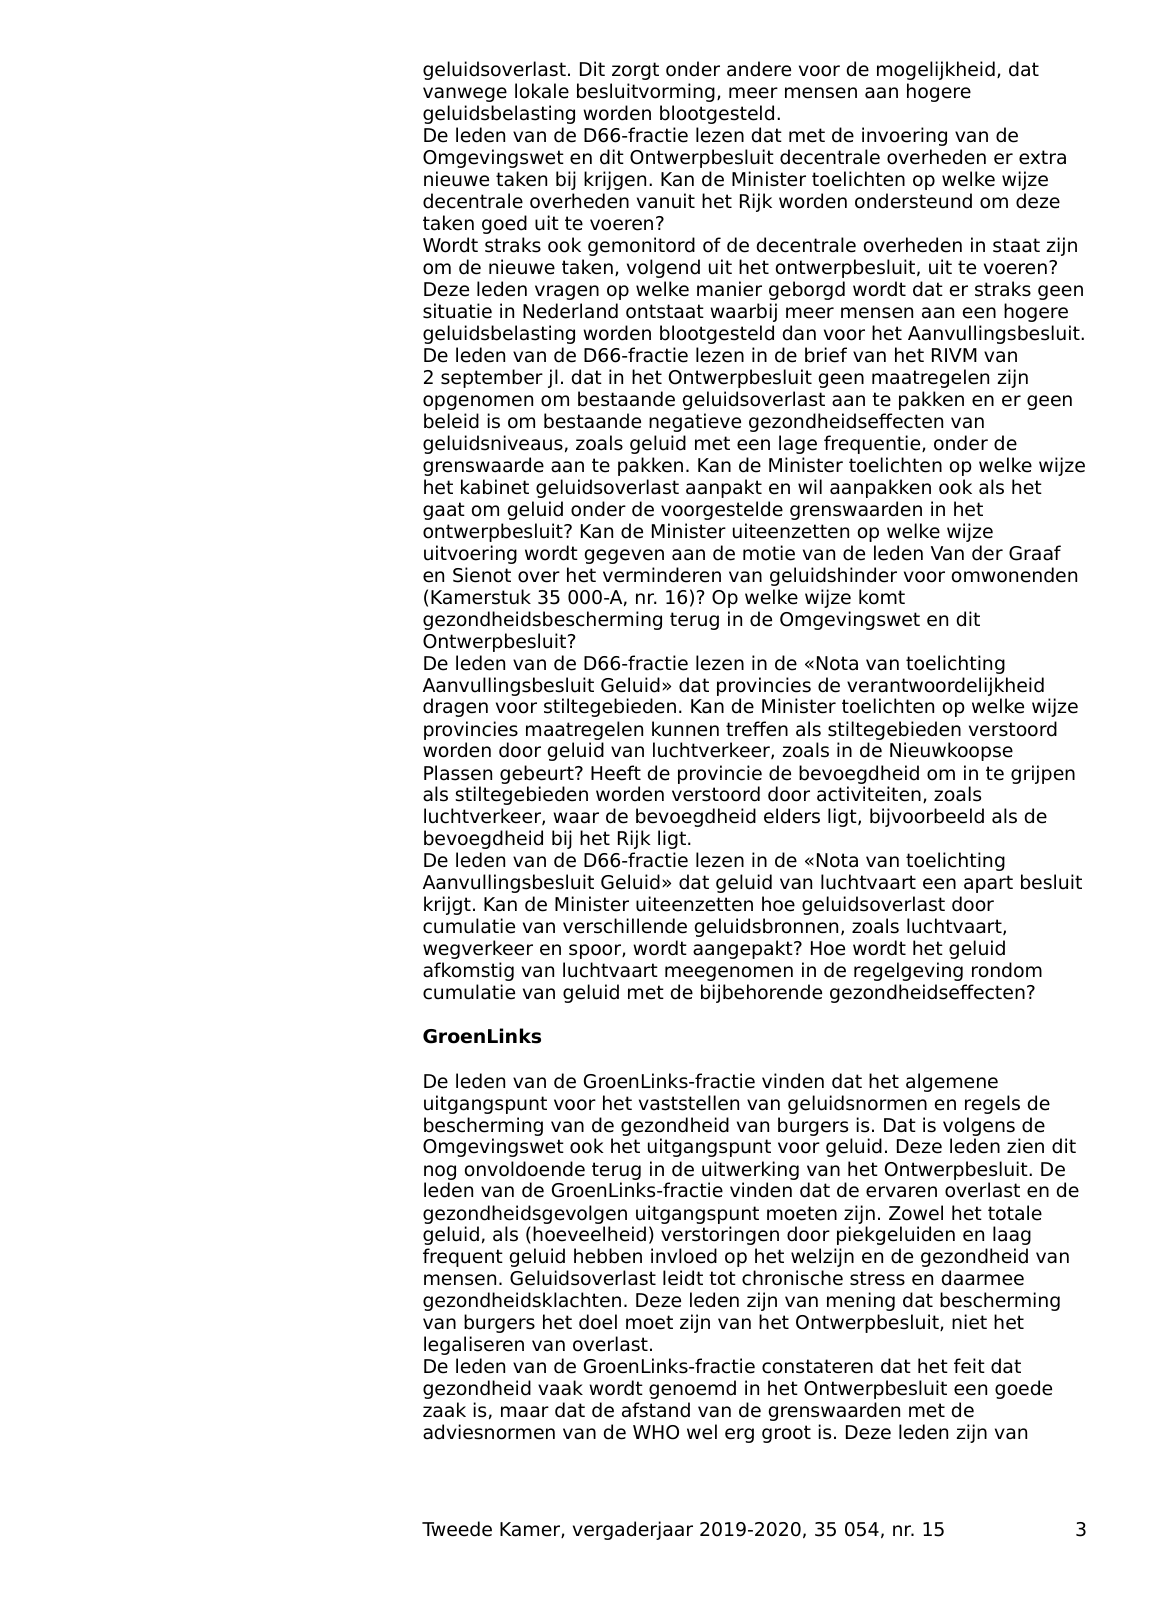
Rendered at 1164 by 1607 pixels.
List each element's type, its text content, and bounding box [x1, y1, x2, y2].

text De leden van de D66-fractie lezen in de brief van het RIVM van 2 september jl. dat in het Ontwerpbesluit geen maatregelen zijn opgenomen om bestaande geluidsoverlast aan te pakken en er geen beleid is om bestaande negatieve gezondheidseffecten van geluidsniveaus, zoals geluid met een lage frequentie, onder de grenswaarde aan te pakken. Kan de Minister toelichten op welke wijze het kabinet geluidsoverlast aanpakt en wil aanpakken ook als het gaat om geluid onder de voorgestelde grenswaarden in het ontwerpbesluit? Kan de Minister uiteenzetten op welke wijze uitvoering wordt gegeven aan de motie van de leden Van der Graaf en Sienot over het verminderen van geluidshinder voor omwonenden (Kamerstuk 35 000-A, nr. 16)? Op welke wijze komt gezondheidsbescherming terug in de Omgevingswet en dit Ontwerpbesluit? [422, 345, 1087, 652]
text geluidsoverlast. Dit zorgt onder andere voor de mogelijkheid, dat vanwege lokale besluitvorming, meer mensen aan hogere geluidsbelasting worden blootgesteld. [422, 59, 1087, 125]
text De leden van de GroenLinks-fractie constateren dat het feit dat gezondheid vaak wordt genoemd in het Ontwerpbesluit een goede zaak is, maar dat de afstand van de grenswaarden met de adviesnormen van de WHO wel erg groot is. Deze leden zijn van [422, 1356, 1087, 1444]
subtitle GroenLinks [422, 1026, 1087, 1048]
text De leden van de GroenLinks-fractie vinden dat het algemene uitgangspunt voor het vaststellen van geluidsnormen en regels de bescherming van de gezondheid van burgers is. Dat is volgens de Omgevingswet ook het uitgangspunt voor geluid. Deze leden zien dit nog onvoldoende terug in de uitwerking van het Ontwerpbesluit. De leden van de GroenLinks-fractie vinden dat de ervaren overlast en de gezondheidsgevolgen uitgangspunt moeten zijn. Zowel het totale geluid, als (hoeveelheid) verstoringen door piekgeluiden en laag frequent geluid hebben invloed op het welzijn en de gezondheid van mensen. Geluidsoverlast leidt tot chronische stress en daarmee gezondheidsklachten. Deze leden zijn van mening dat bescherming van burgers het doel moet zijn van het Ontwerpbesluit, niet het legaliseren van overlast. [422, 1071, 1087, 1356]
text Wordt straks ook gemonitord of de decentrale overheden in staat zijn om de nieuwe taken, volgend uit het ontwerpbesluit, uit te voeren? Deze leden vragen op welke manier geborgd wordt dat er straks geen situatie in Nederland ontstaat waarbij meer mensen aan een hogere geluidsbelasting worden blootgesteld dan voor het Aanvullingsbesluit. [422, 235, 1087, 345]
text De leden van de D66-fractie lezen in de «Nota van toelichting Aanvullingsbesluit Geluid» dat provincies de verantwoordelijkheid dragen voor stiltegebieden. Kan de Minister toelichten op welke wijze provincies maatregelen kunnen treffen als stiltegebieden verstoord worden door geluid van luchtverkeer, zoals in de Nieuwkoopse Plassen gebeurt? Heeft de provincie de bevoegdheid om in te grijpen als stiltegebieden worden verstoord door activiteiten, zoals luchtverkeer, waar de bevoegdheid elders ligt, bijvoorbeeld als de bevoegdheid bij het Rijk ligt. [422, 652, 1087, 850]
text De leden van de D66-fractie lezen dat met de invoering van de Omgevingswet en dit Ontwerpbesluit decentrale overheden er extra nieuwe taken bij krijgen. Kan de Minister toelichten op welke wijze decentrale overheden vanuit het Rijk worden ondersteund om deze taken goed uit te voeren? [422, 125, 1087, 235]
text De leden van de D66-fractie lezen in de «Nota van toelichting Aanvullingsbesluit Geluid» dat geluid van luchtvaart een apart besluit krijgt. Kan de Minister uiteenzetten hoe geluidsoverlast door cumulatie van verschillende geluidsbronnen, zoals luchtvaart, wegverkeer en spoor, wordt aangepakt? Hoe wordt het geluid afkomstig van luchtvaart meegenomen in de regelgeving rondom cumulatie van geluid met de bijbehorende gezondheidseffecten? [422, 850, 1087, 1004]
